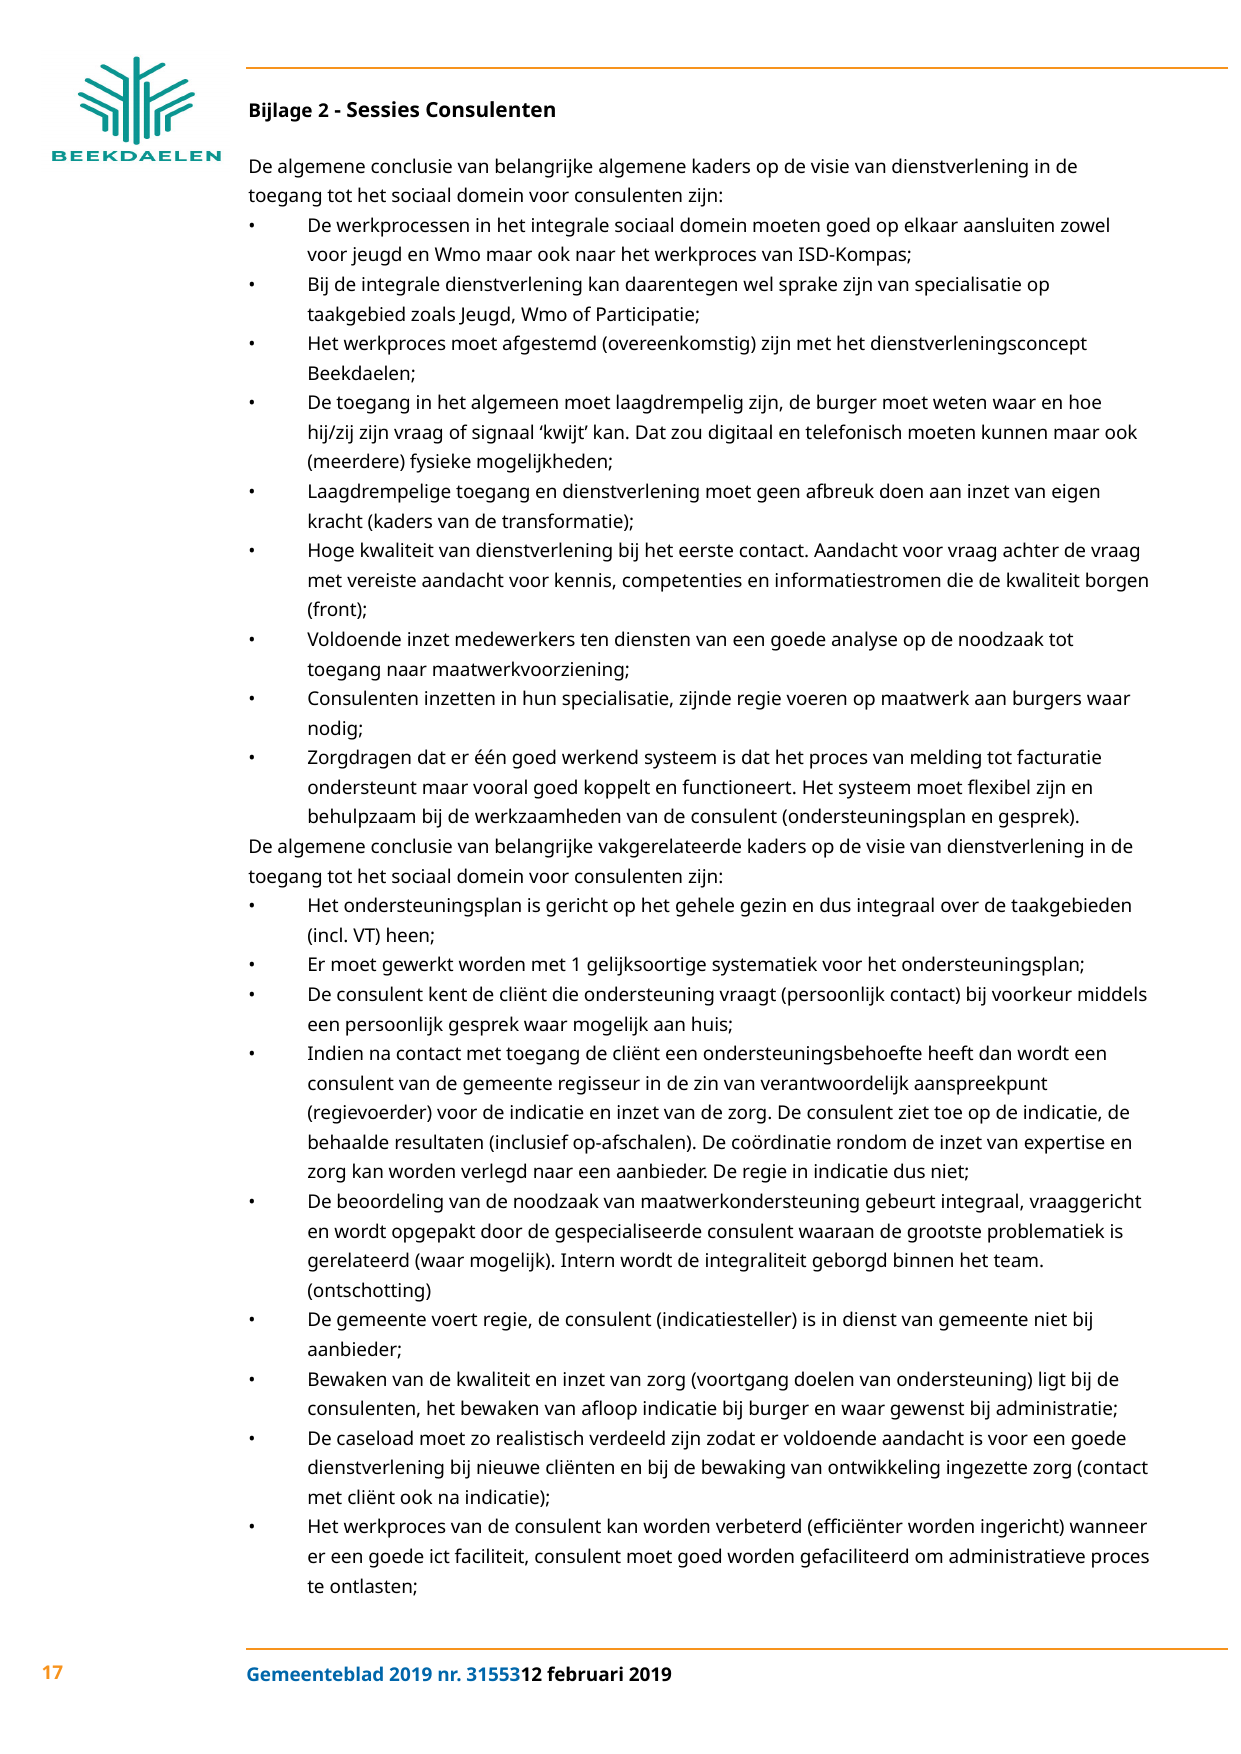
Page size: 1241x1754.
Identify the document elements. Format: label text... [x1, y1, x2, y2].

list Hoge kwaliteit van dienstverlening bij het eerste contact. Aandacht voor vraag achter de vraag met vereiste aandacht voor kennis, competenties en informatiestromen die de kwaliteit borgen (front); [248, 537, 1152, 622]
list De toegang in het algemeen moet laagdrempelig zijn, de burger moet weten waar en hoe hij/zij zijn vraag of signaal ‘kwijt’ kan. Dat zou digitaal en telefonisch moeten kunnen maar ook (meerdere) fysieke mogelijkheden; [248, 389, 1152, 474]
list De werkprocessen in het integrale sociaal domein moeten goed op elkaar aansluiten zowel voor jeugd en Wmo maar ook naar het werkproces van ISD-Kompas; [248, 212, 1152, 267]
list Voldoende inzet medewerkers ten diensten van een goede analyse op de noodzaak tot toegang naar maatwerkvoorziening; [248, 626, 1152, 682]
list De caseload moet zo realistisch verdeeld zijn zodat er voldoende aandacht is voor een goede dienstverlening bij nieuwe cliënten en bij de bewaking van ontwikkeling ingezette zorg (contact met cliënt ook na indicatie); [248, 1425, 1152, 1510]
list Het ondersteuningsplan is gericht op het gehele gezin en dus integraal over de taakgebieden (incl. VT) heen; [248, 892, 1152, 948]
list Zorgdragen dat er één goed werkend systeem is dat het proces van melding tot facturatie ondersteunt maar vooral goed koppelt en functioneert. Het systeem moet flexibel zijn en behulpzaam bij de werkzaamheden van de consulent (ondersteuningsplan en gesprek). [248, 744, 1152, 829]
list Het werkproces van de consulent kan worden verbeterd (efficiënter worden ingericht) wanneer er een goede ict faciliteit, consulent moet goed worden gefaciliteerd om administratieve proces te ontlasten; [248, 1514, 1152, 1599]
list De consulent kent de cliënt die ondersteuning vraagt (persoonlijk contact) bij voorkeur middels een persoonlijk gesprek waar mogelijk aan huis; [248, 981, 1152, 1037]
list Er moet gewerkt worden met 1 gelijksoortige systematiek voor het ondersteuningsplan; [248, 952, 1152, 977]
list Consulenten inzetten in hun specialisatie, zijnde regie voeren op maatwerk aan burgers waar nodig; [248, 685, 1152, 741]
list Laagdrempelige toegang en dienstverlening moet geen afbreuk doen aan inzet van eigen kracht (kaders van de transformatie); [248, 478, 1152, 534]
list Bij de integrale dienstverlening kan daarentegen wel sprake zijn van specialisatie op taakgebied zoals Jeugd, Wmo of Participatie; [248, 271, 1152, 327]
text De algemene conclusie van belangrijke algemene kaders op de visie van dienstverlening in de toegang tot het sociaal domein voor consulenten zijn: [248, 153, 1152, 208]
text De algemene conclusie van belangrijke vakgerelateerde kaders op de visie van dienstverlening in de toegang tot het sociaal domein voor consulenten zijn: [248, 833, 1152, 889]
list De beoordeling van de noodzaak van maatwerkondersteuning gebeurt integraal, vraaggericht en wordt opgepakt door de gespecialiseerde consulent waaraan de grootste problematiek is gerelateerd (waar mogelijk). Intern wordt de integraliteit geborgd binnen het team. (ontschotting) [248, 1188, 1152, 1303]
list De gemeente voert regie, de consulent (indicatiesteller) is in dienst van gemeente niet bij aanbieder; [248, 1307, 1152, 1362]
list Bewaken van de kwaliteit en inzet van zorg (voortgang doelen van ondersteuning) ligt bij de consulenten, het bewaken van afloop indicatie bij burger en waar gewenst bij administratie; [248, 1366, 1152, 1421]
list Het werkproces moet afgestemd (overeenkomstig) zijn met het dienstverleningsconcept Beekdaelen; [248, 330, 1152, 386]
text Bijlage 2 - Sessies Consulenten [248, 95, 1152, 123]
picture [41, 47, 231, 172]
list Indien na contact met toegang de cliënt een ondersteuningsbehoefte heeft dan wordt een consulent van de gemeente regisseur in de zin van verantwoordelijk aanspreekpunt (regievoerder) voor de indicatie en inzet van de zorg. De consulent ziet toe op de indicatie, de behaalde resultaten (inclusief op-afschalen). De coördinatie rondom de inzet van expertise en zorg kan worden verlegd naar een aanbieder. De regie in indicatie dus niet; [248, 1040, 1152, 1184]
